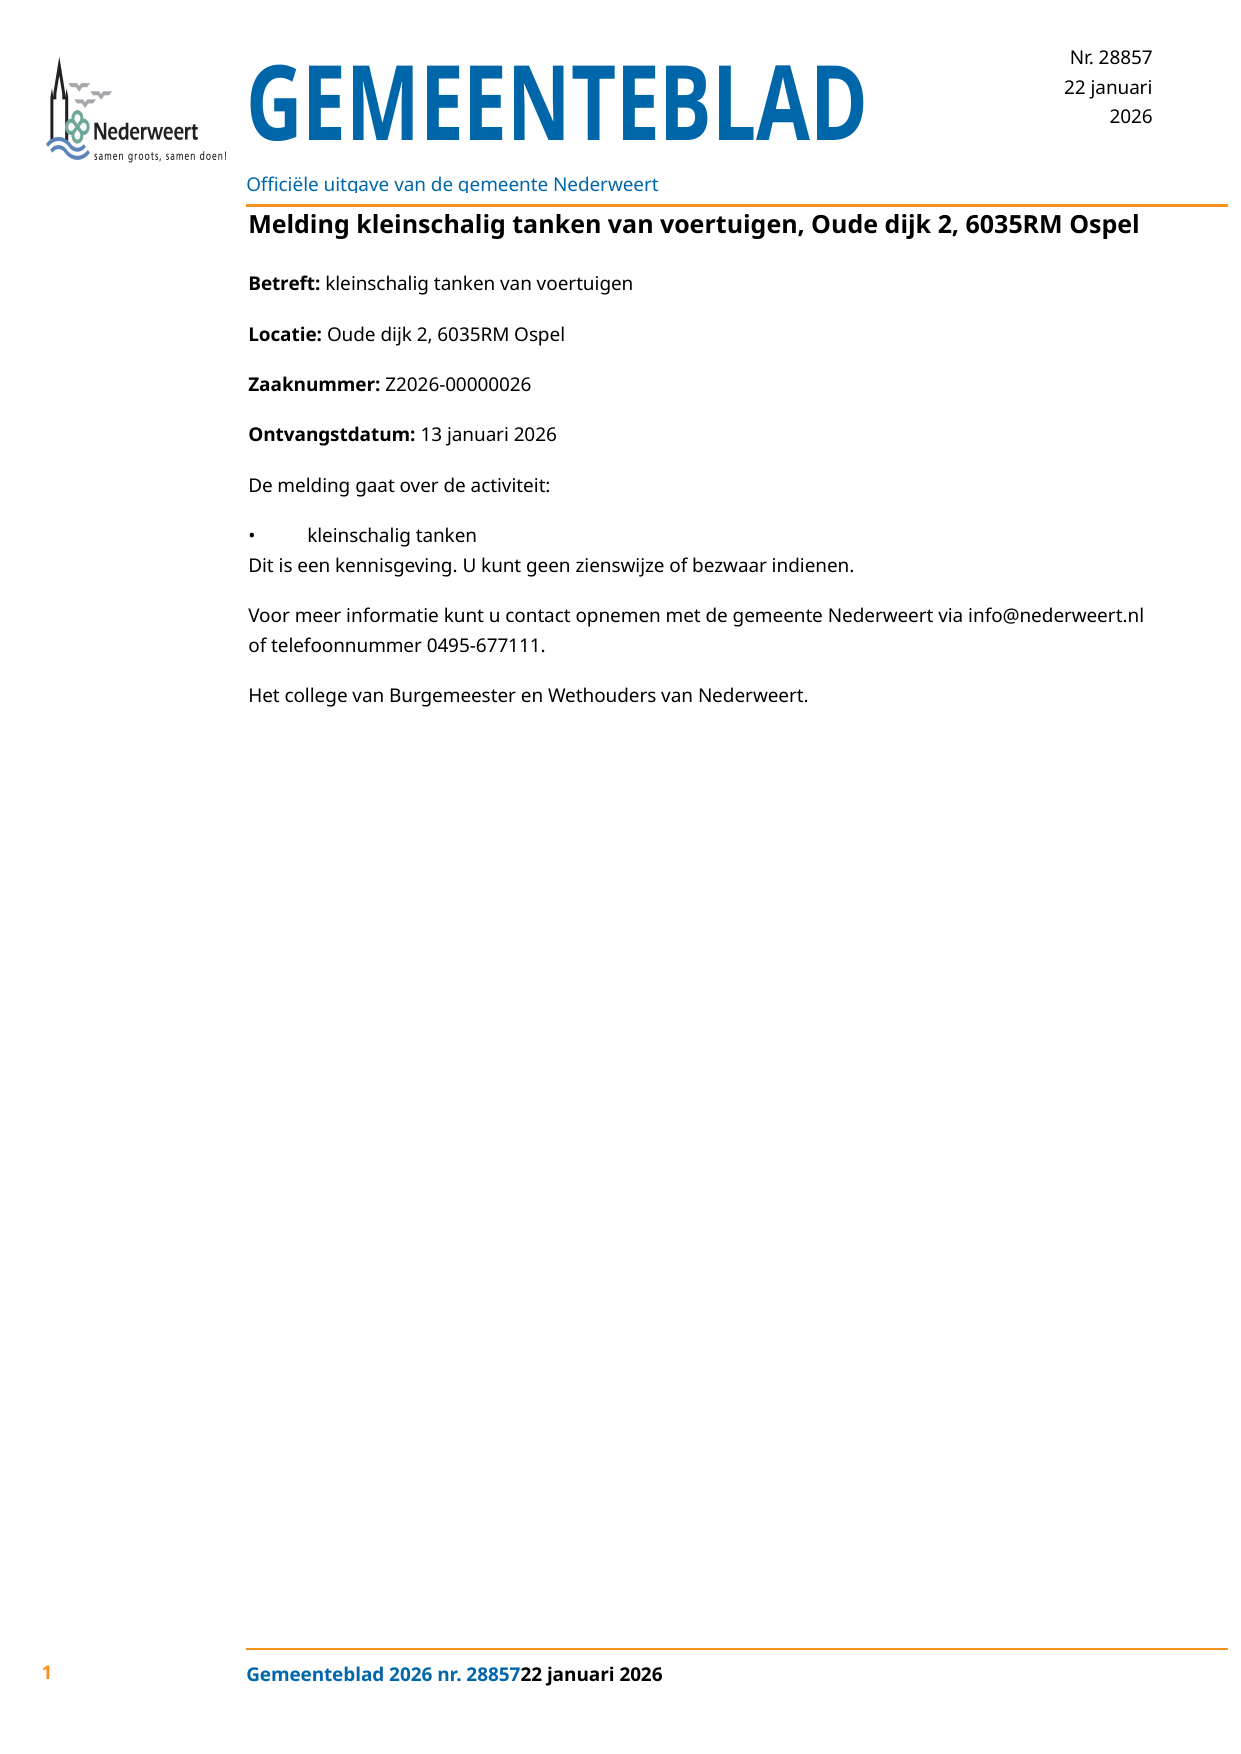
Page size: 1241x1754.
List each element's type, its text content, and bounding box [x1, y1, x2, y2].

text Het college van Burgemeester en Wethouders van Nederweert. [248, 682, 1152, 708]
text De melding gaat over de activiteit: [248, 472, 1152, 498]
text Melding kleinschalig tanken van voertuigen, Oude dijk 2, 6035RM Ospel [248, 207, 1152, 241]
text Voor meer informatie kunt u contact opnemen met de gemeente Nederweert via info@nederweert.nl of telefoonnummer 0495-677111. [248, 602, 1152, 658]
text Betreft: kleinschalig tanken van voertuigen [248, 270, 1152, 296]
picture [41, 47, 231, 172]
text Ontvangstdatum: 13 januari 2026 [248, 422, 1152, 447]
text Zaaknummer: Z2026-00000026 [248, 371, 1152, 397]
text Dit is een kennisgeving. U kunt geen zienswijze of bezwaar indienen. [248, 552, 1152, 578]
list kleinschalig tanken [248, 522, 1152, 548]
text Locatie: Oude dijk 2, 6035RM Ospel [248, 321, 1152, 346]
